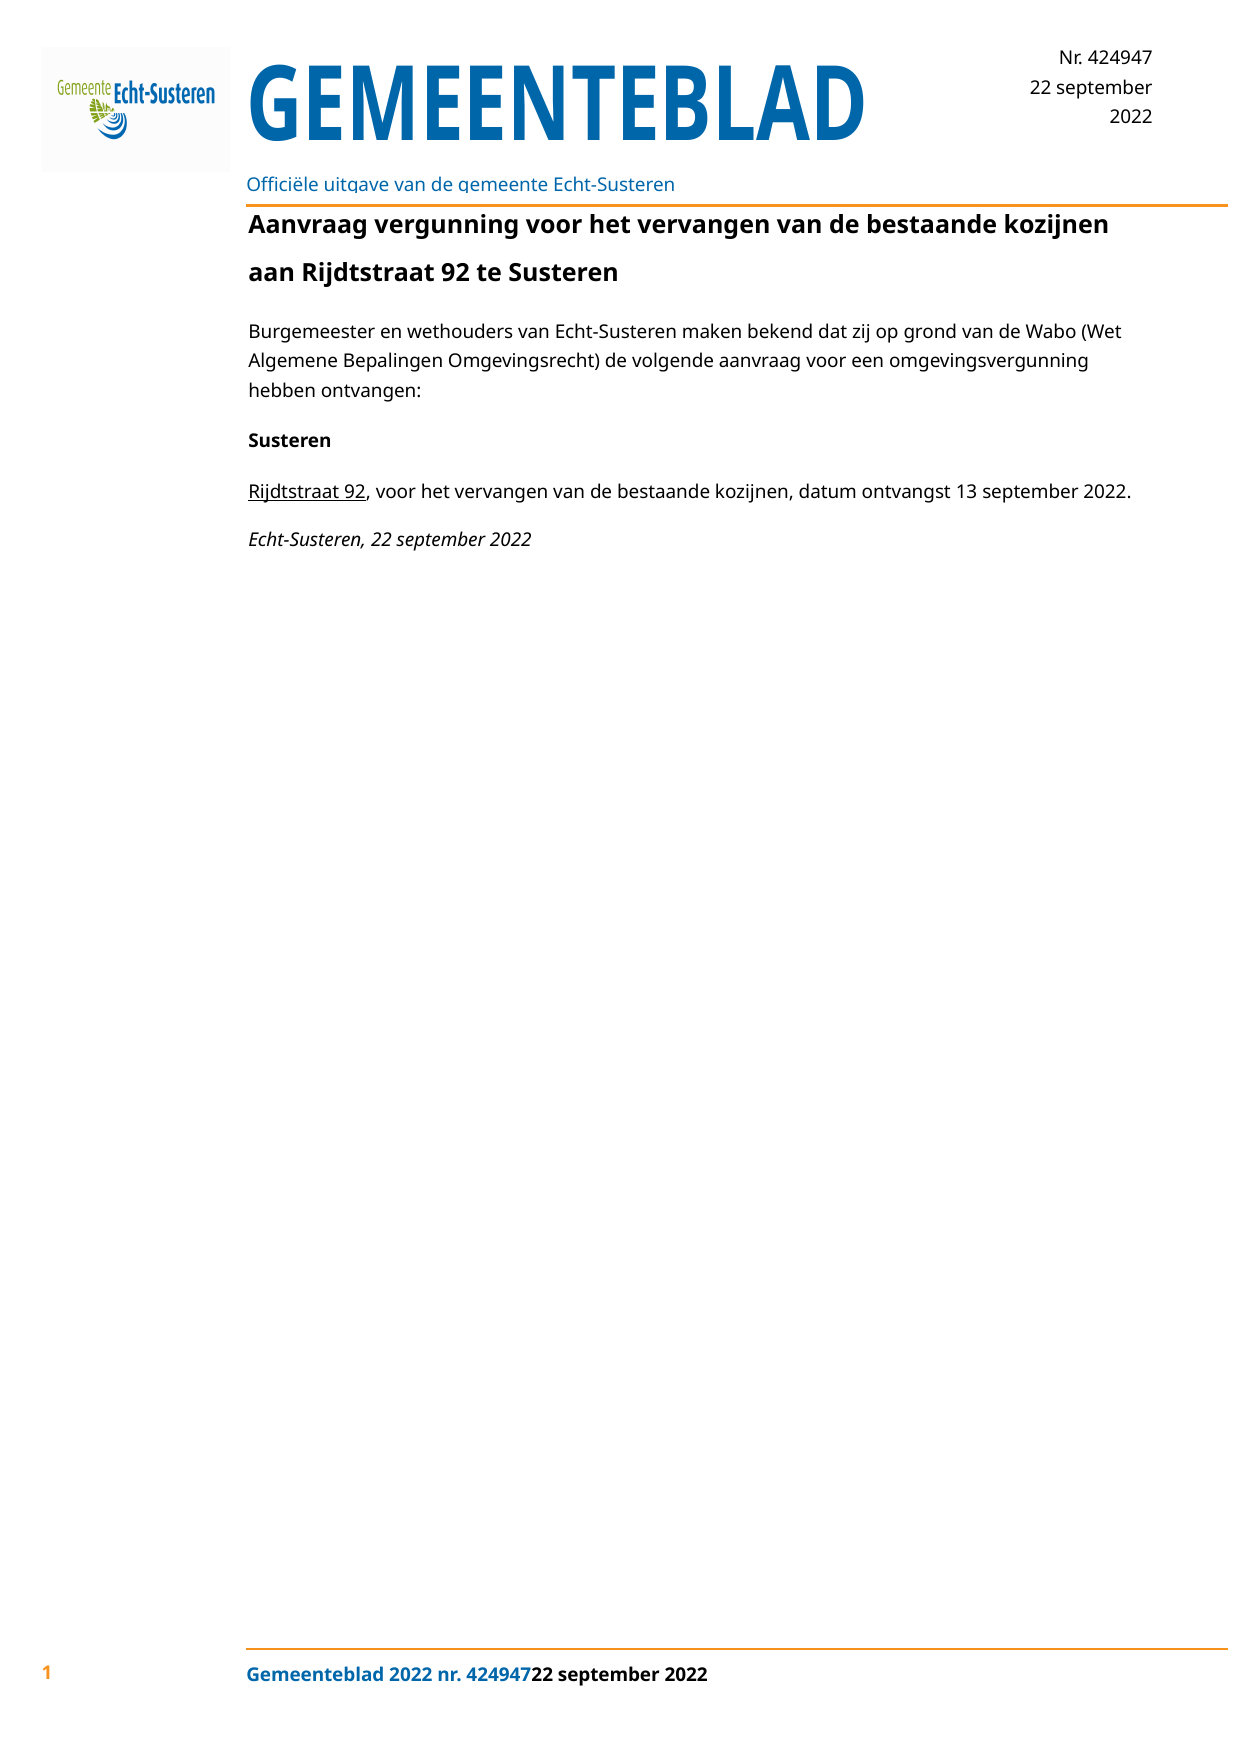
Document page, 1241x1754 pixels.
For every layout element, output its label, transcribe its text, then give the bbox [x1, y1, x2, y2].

text Echt-Susteren, 22 september 2022 [248, 526, 1152, 551]
text Susteren [248, 427, 1152, 453]
text Rijdtstraat 92, voor het vervangen van de bestaande kozijnen, datum ontvangst 13 september 2022. [248, 478, 1152, 504]
picture [41, 47, 231, 172]
text Burgemeester en wethouders van Echt-Susteren maken bekend dat zij op grond van de Wabo (Wet Algemene Bepalingen Omgevingsrecht) de volgende aanvraag voor een omgevingsvergunning hebben ontvangen: [248, 318, 1152, 403]
text Aanvraag vergunning voor het vervangen van de bestaande kozijnen aan Rijdtstraat 92 te Susteren [248, 207, 1152, 288]
